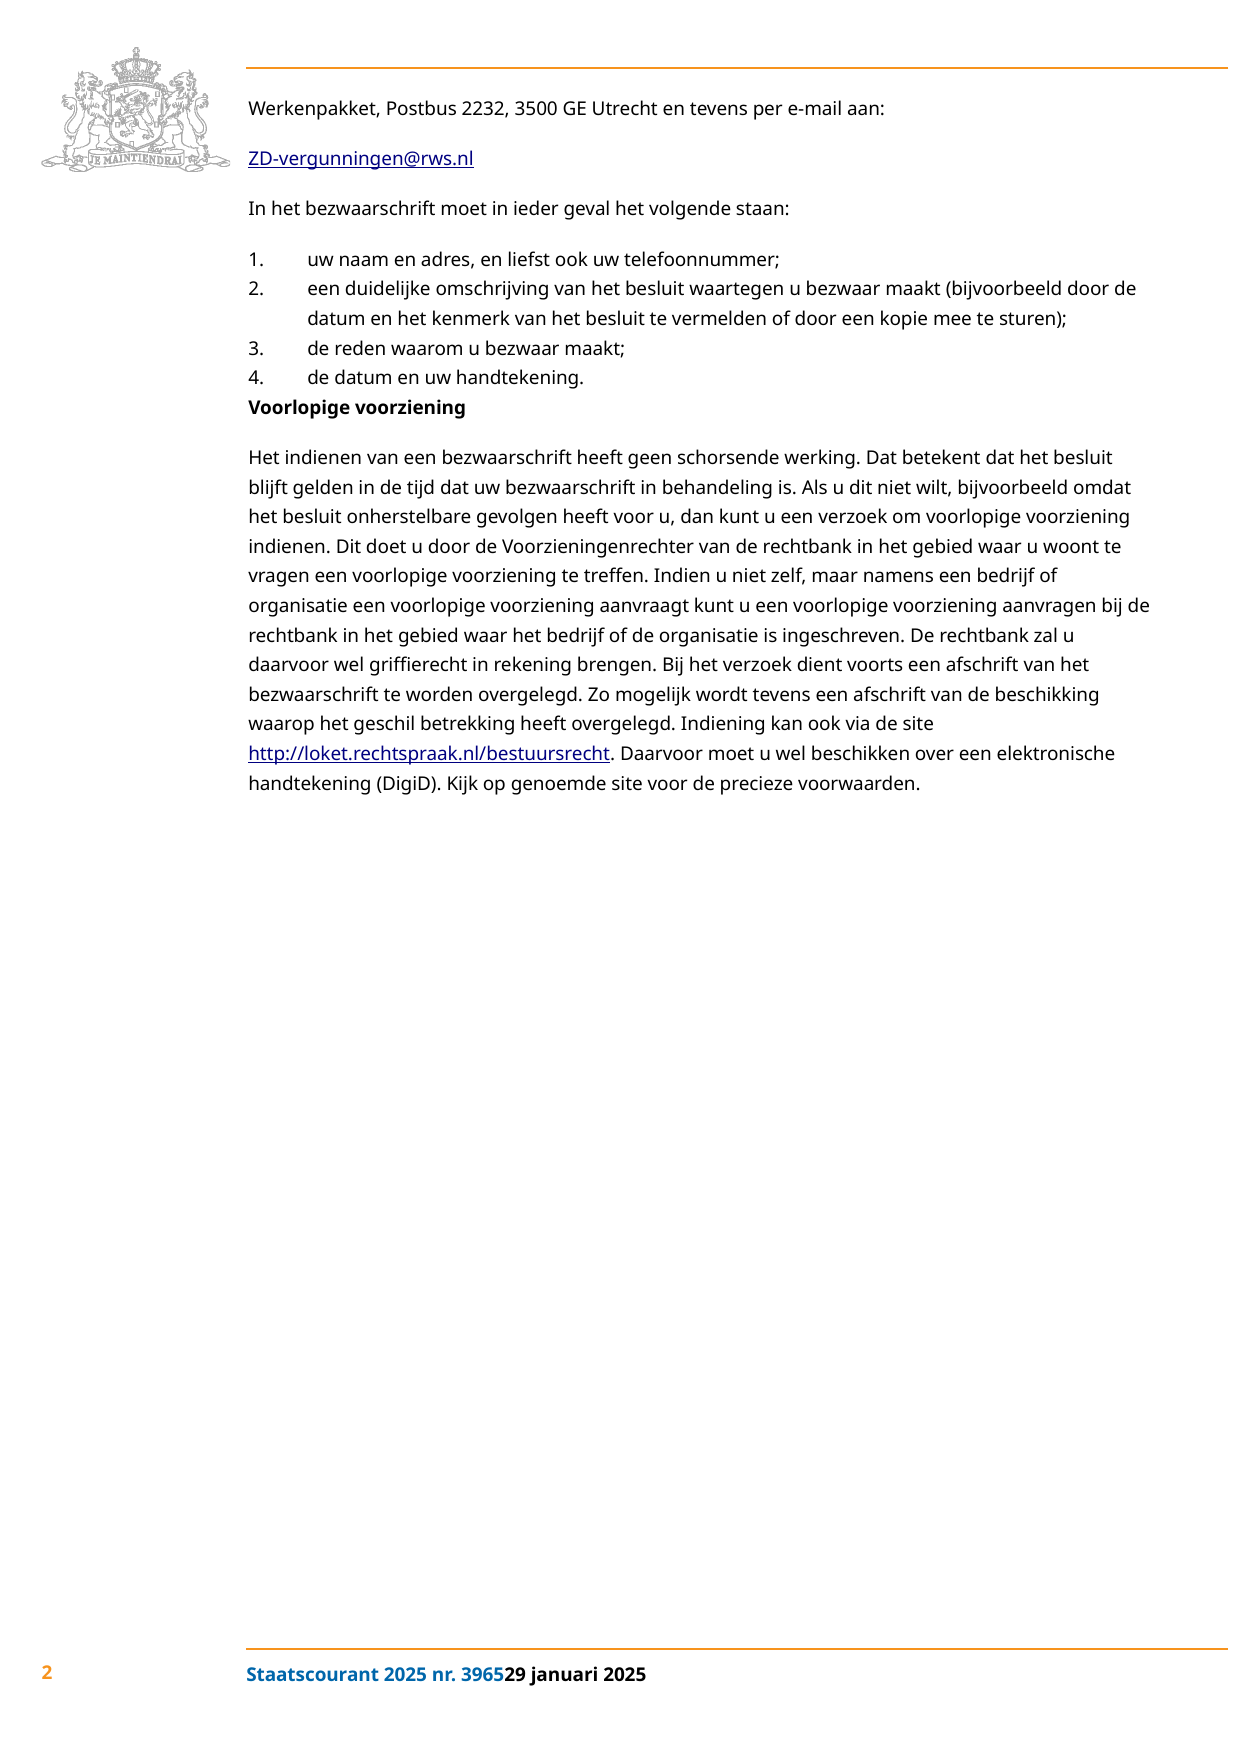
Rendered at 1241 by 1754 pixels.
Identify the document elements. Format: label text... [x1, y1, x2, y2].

text Het indienen van een bezwaarschrift heeft geen schorsende werking. Dat betekent dat het besluit blijft gelden in de tijd dat uw bezwaarschrift in behandeling is. Als u dit niet wilt, bijvoorbeeld omdat het besluit onherstelbare gevolgen heeft voor u, dan kunt u een verzoek om voorlopige voorziening indienen. Dit doet u door de Voorzieningenrechter van de rechtbank in het gebied waar u woont te vragen een voorlopige voorziening te treffen. Indien u niet zelf, maar namens een bedrijf of organisatie een voorlopige voorziening aanvraagt kunt u een voorlopige voorziening aanvragen bij de rechtbank in het gebied waar het bedrijf of de organisatie is ingeschreven. De rechtbank zal u daarvoor wel griffierecht in rekening brengen. Bij het verzoek dient voorts een afschrift van het bezwaarschrift te worden overgelegd. Zo mogelijk wordt tevens een afschrift van de beschikking waarop het geschil betrekking heeft overgelegd. Indiening kan ook via de site http://loket.rechtspraak.nl/bestuursrecht. Daarvoor moet u wel beschikken over een elektronische handtekening (DigiD). Kijk op genoemde site voor de precieze voorwaarden. [248, 444, 1152, 796]
text In het bezwaarschrift moet in ieder geval het volgende staan: [248, 196, 1152, 221]
list uw naam en adres, en liefst ook uw telefoonnummer; [248, 246, 1152, 272]
text Werkenpakket, Postbus 2232, 3500 GE Utrecht en tevens per e-mail aan: [248, 95, 1152, 121]
list de reden waarom u bezwaar maakt; [248, 335, 1152, 361]
list een duidelijke omschrijving van het besluit waartegen u bezwaar maakt (bijvoorbeeld door de datum en het kenmerk van het besluit te vermelden of door een kopie mee te sturen); [248, 276, 1152, 331]
text ZD-vergunningen@rws.nl [248, 145, 1152, 171]
list de datum en uw handtekening. [248, 364, 1152, 390]
text Voorlopige voorziening [248, 394, 1152, 420]
picture [41, 47, 231, 172]
